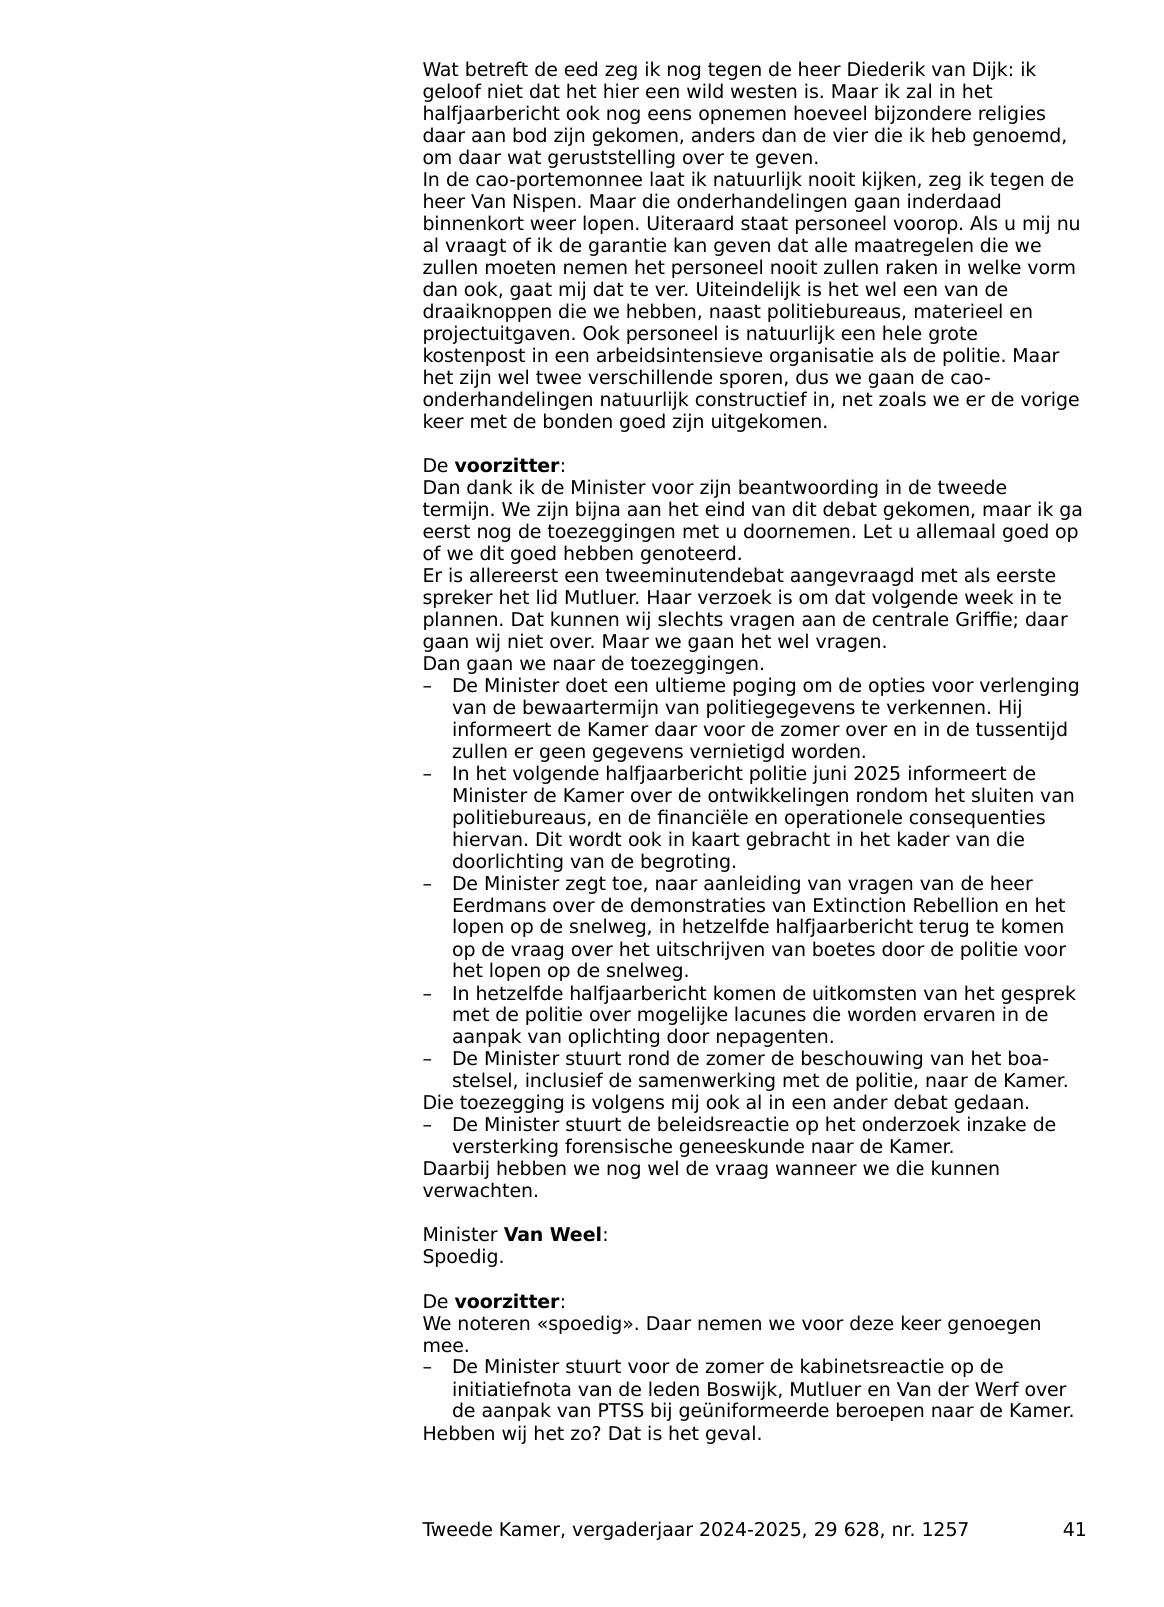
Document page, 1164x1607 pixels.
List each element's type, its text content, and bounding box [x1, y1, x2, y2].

text – De Minister doet een ultieme poging om de opties voor verlenging van de bewaartermijn van politiegegevens te verkennen. Hij informeert de Kamer daar voor de zomer over en in de tussentijd zullen er geen gegevens vernietigd worden. [422, 675, 1087, 763]
text Hebben wij het zo? Dat is het geval. [422, 1422, 1087, 1444]
text Spoedig. [422, 1246, 1087, 1268]
text – De Minister stuurt voor de zomer de kabinetsreactie op de initiatiefnota van de leden Boswijk, Mutluer en Van der Werf over de aanpak van PTSS bij geüniformeerde beroepen naar de Kamer. [422, 1356, 1087, 1422]
text De voorzitter: [422, 1291, 1087, 1312]
text Er is allereerst een tweeminutendebat aangevraagd met als eerste spreker het lid Mutluer. Haar verzoek is om dat volgende week in te plannen. Dat kunnen wij slechts vragen aan de centrale Griffie; daar gaan wij niet over. Maar we gaan het wel vragen. [422, 565, 1087, 653]
text – De Minister zegt toe, naar aanleiding van vragen van de heer Eerdmans over de demonstraties van Extinction Rebellion en het lopen op de snelweg, in hetzelfde halfjaarbericht terug te komen op de vraag over het uitschrijven van boetes door de politie voor het lopen op de snelweg. [422, 872, 1087, 982]
text – In het volgende halfjaarbericht politie juni 2025 informeert de Minister de Kamer over de ontwikkelingen rondom het sluiten van politiebureaus, en de financiële en operationele consequenties hiervan. Dit wordt ook in kaart gebracht in het kader van die doorlichting van de begroting. [422, 763, 1087, 872]
text Daarbij hebben we nog wel de vraag wanneer we die kunnen verwachten. [422, 1158, 1087, 1202]
text In de cao-portemonnee laat ik natuurlijk nooit kijken, zeg ik tegen de heer Van Nispen. Maar die onderhandelingen gaan inderdaad binnenkort weer lopen. Uiteraard staat personeel voorop. Als u mij nu al vraagt of ik de garantie kan geven dat alle maatregelen die we zullen moeten nemen het personeel nooit zullen raken in welke vorm dan ook, gaat mij dat te ver. Uiteindelijk is het wel een van de draaiknoppen die we hebben, naast politiebureaus, materieel en projectuitgaven. Ook personeel is natuurlijk een hele grote kostenpost in een arbeidsintensieve organisatie als de politie. Maar het zijn wel twee verschillende sporen, dus we gaan de cao-onderhandelingen natuurlijk constructief in, net zoals we er de vorige keer met de bonden goed zijn uitgekomen. [422, 169, 1087, 433]
text Wat betreft de eed zeg ik nog tegen de heer Diederik van Dijk: ik geloof niet dat het hier een wild westen is. Maar ik zal in het halfjaarbericht ook nog eens opnemen hoeveel bijzondere religies daar aan bod zijn gekomen, anders dan de vier die ik heb genoemd, om daar wat geruststelling over te geven. [422, 59, 1087, 169]
text De voorzitter: [422, 455, 1087, 477]
text We noteren «spoedig». Daar nemen we voor deze keer genoegen mee. [422, 1312, 1087, 1356]
text – De Minister stuurt de beleidsreactie op het onderzoek inzake de versterking forensische geneeskunde naar de Kamer. [422, 1114, 1087, 1158]
text Dan dank ik de Minister voor zijn beantwoording in de tweede termijn. We zijn bijna aan het eind van dit debat gekomen, maar ik ga eerst nog de toezeggingen met u doornemen. Let u allemaal goed op of we dit goed hebben genoteerd. [422, 477, 1087, 565]
text Die toezegging is volgens mij ook al in een ander debat gedaan. [422, 1092, 1087, 1114]
text Minister Van Weel: [422, 1224, 1087, 1246]
text – De Minister stuurt rond de zomer de beschouwing van het boa-stelsel, inclusief de samenwerking met de politie, naar de Kamer. [422, 1048, 1087, 1092]
text Dan gaan we naar de toezeggingen. [422, 653, 1087, 675]
text – In hetzelfde halfjaarbericht komen de uitkomsten van het gesprek met de politie over mogelijke lacunes die worden ervaren in de aanpak van oplichting door nepagenten. [422, 982, 1087, 1048]
